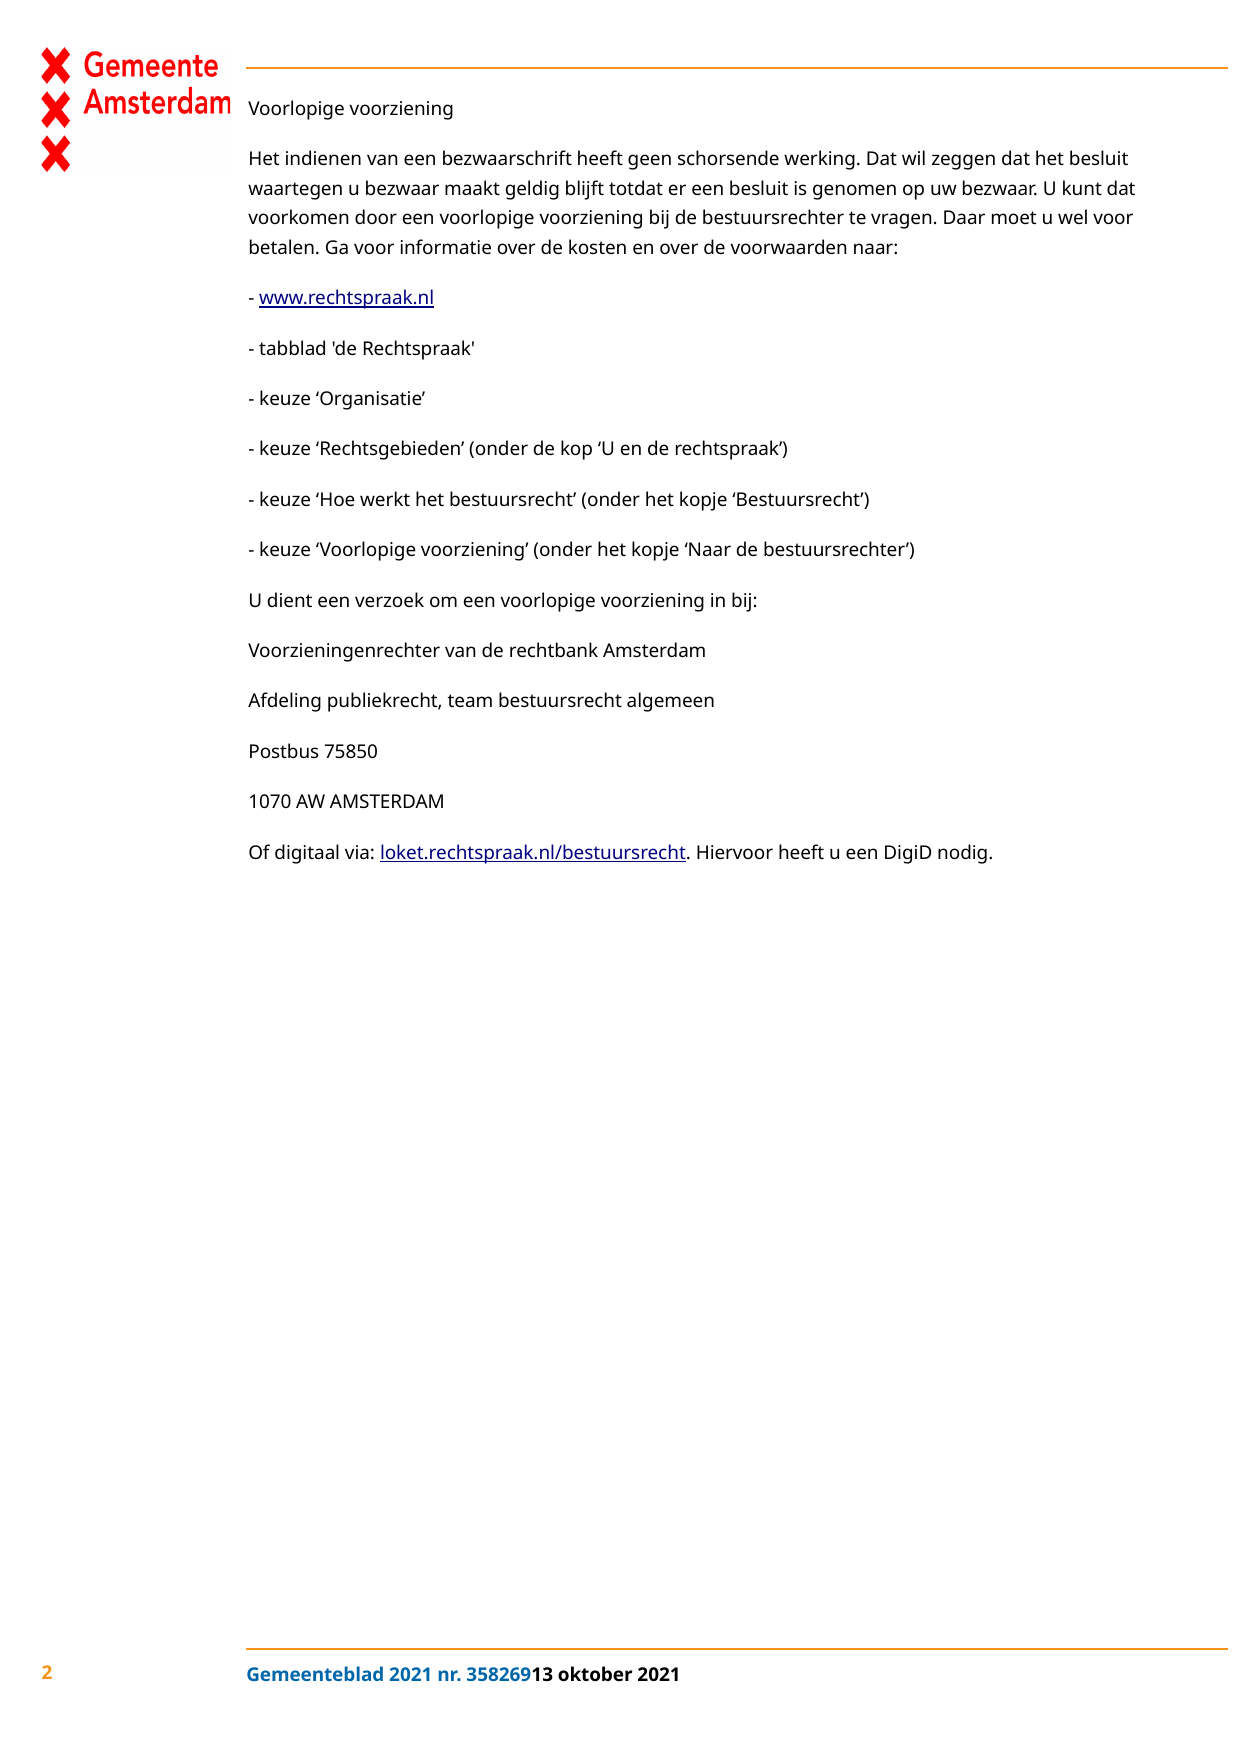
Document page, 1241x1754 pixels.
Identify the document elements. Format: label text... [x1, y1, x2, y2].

text Voorzieningenrechter van de rechtbank Amsterdam [248, 637, 1152, 663]
text - keuze ‘Hoe werkt het bestuursrecht’ (onder het kopje ‘Bestuursrecht’) [248, 486, 1152, 512]
text - keuze ‘Organisatie’ [248, 385, 1152, 411]
text Postbus 75850 [248, 738, 1152, 764]
text Voorlopige voorziening [248, 95, 1152, 121]
picture [41, 47, 231, 172]
text - keuze ‘Rechtsgebieden’ (onder de kop ‘U en de rechtspraak’) [248, 436, 1152, 461]
text Het indienen van een bezwaarschrift heeft geen schorsende werking. Dat wil zeggen dat het besluit waartegen u bezwaar maakt geldig blijft totdat er een besluit is genomen op uw bezwaar. U kunt dat voorkomen door een voorlopige voorziening bij de bestuursrechter te vragen. Daar moet u wel voor betalen. Ga voor informatie over de kosten en over de voorwaarden naar: [248, 145, 1152, 260]
text 1070 AW AMSTERDAM [248, 788, 1152, 814]
text Of digitaal via: loket.rechtspraak.nl/bestuursrecht. Hiervoor heeft u een DigiD nodig. [248, 839, 1152, 865]
text Afdeling publiekrecht, team bestuursrecht algemeen [248, 688, 1152, 713]
text - keuze ‘Voorlopige voorziening’ (onder het kopje ‘Naar de bestuursrechter’) [248, 536, 1152, 562]
text - www.rechtspraak.nl [248, 284, 1152, 310]
text - tabblad 'de Rechtspraak' [248, 335, 1152, 361]
text U dient een verzoek om een voorlopige voorziening in bij: [248, 587, 1152, 613]
